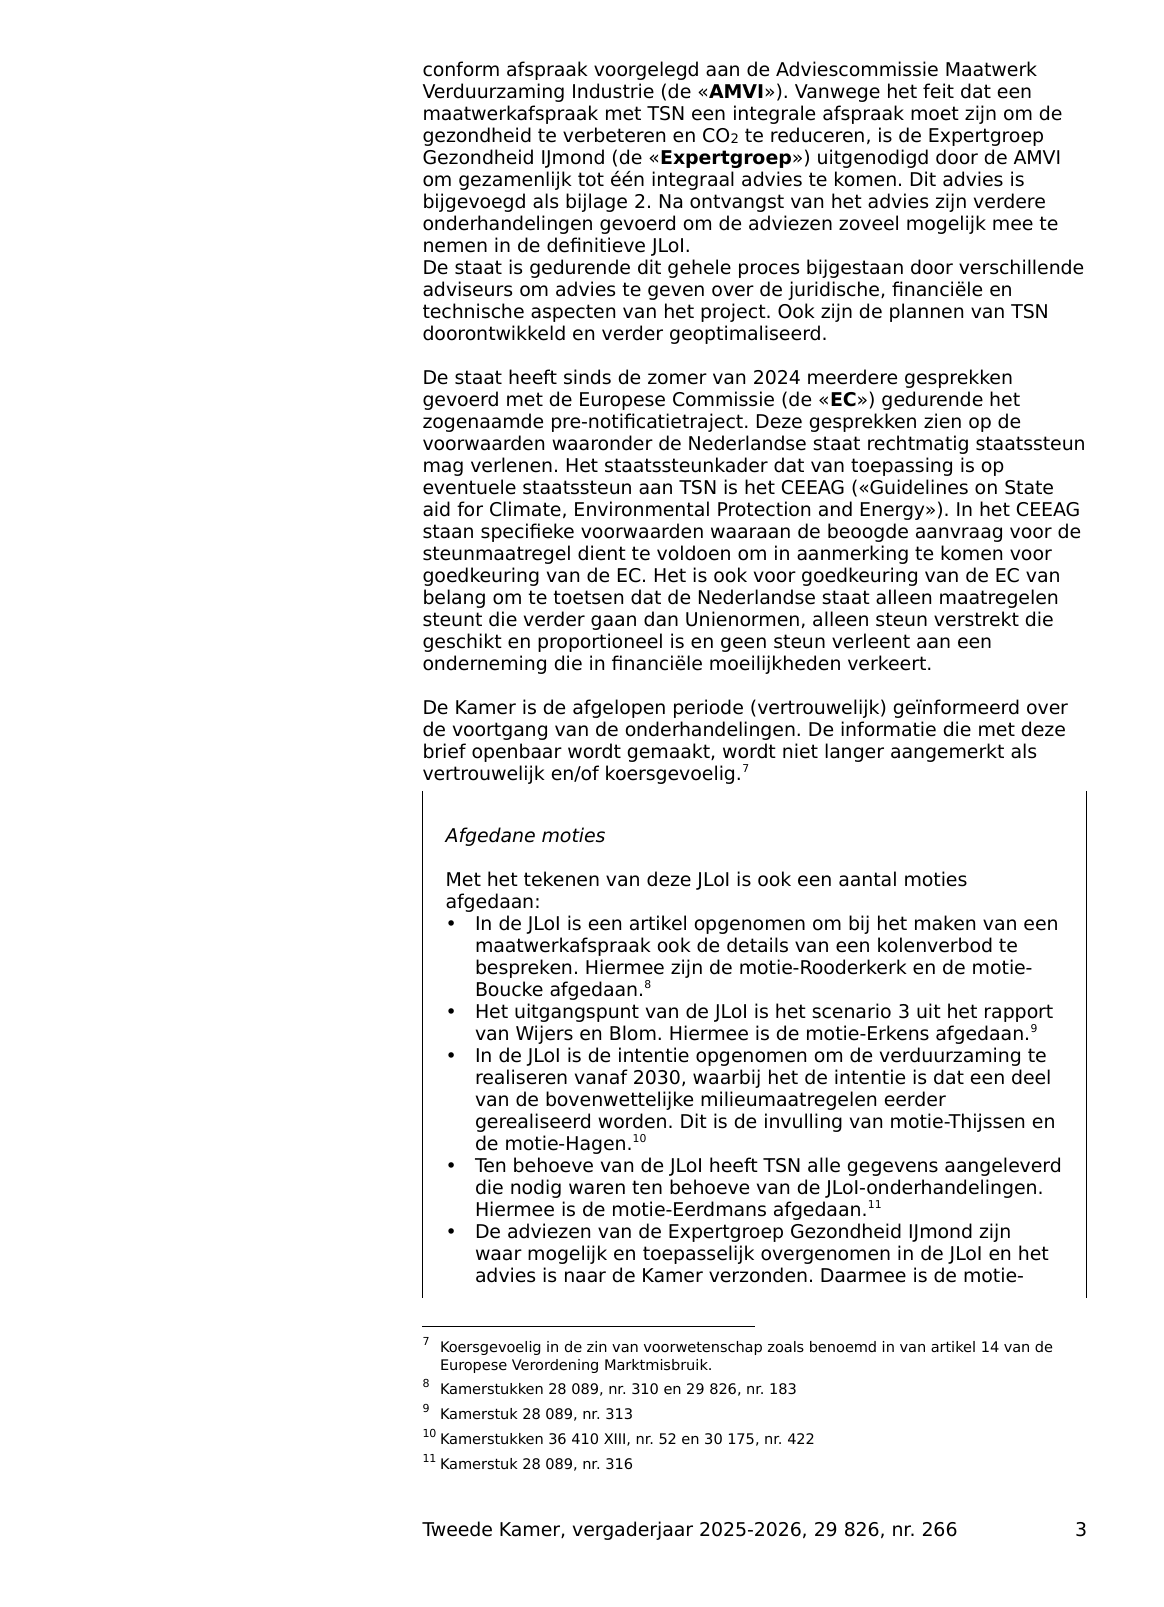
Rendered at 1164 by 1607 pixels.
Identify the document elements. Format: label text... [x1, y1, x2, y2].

table_header Afgedane moties Met het tekenen van deze JLoI is ook een aantal moties afgedaan: • In de JLoI is een artikel opgenomen om bij het maken van een maatwerkafspraak ook de details van een kolenverbod te bespreken. Hiermee zijn de motie-Rooderkerk en de motie-Boucke afgedaan. • Het uitgangspunt van de JLoI is het scenario 3 uit het rapport van Wijers en Blom. Hiermee is de motie-Erkens afgedaan. • In de JLoI is de intentie opgenomen om de verduurzaming te realiseren vanaf 2030, waarbij het de intentie is dat een deel van de bovenwettelijke milieumaatregelen eerder gerealiseerd worden. Dit is de invulling van motie-Thijssen en de motie-Hagen. • Ten behoeve van de JLoI heeft TSN alle gegevens aangeleverd die nodig waren ten behoeve van de JLoI-onderhandelingen. Hiermee is de motie-Eerdmans afgedaan. • De adviezen van de Expertgroep Gezondheid IJmond zijn waar mogelijk en toepasselijk overgenomen in de JLoI en het advies is naar de Kamer verzonden. Daarmee is de motie- [423, 791, 1086, 1298]
text De staat is gedurende dit gehele proces bijgestaan door verschillende adviseurs om advies te geven over de juridische, financiële en technische aspecten van het project. Ook zijn de plannen van TSN doorontwikkeld en verder geoptimaliseerd. [422, 257, 1087, 345]
text De staat heeft sinds de zomer van 2024 meerdere gesprekken gevoerd met de Europese Commissie (de «EC») gedurende het zogenaamde pre-notificatietraject. Deze gesprekken zien op de voorwaarden waaronder de Nederlandse staat rechtmatig staatssteun mag verlenen. Het staatssteunkader dat van toepassing is op eventuele staatssteun aan TSN is het CEEAG («Guidelines on State aid for Climate, Environmental Protection and Energy»). In het CEEAG staan specifieke voorwaarden waaraan de beoogde aanvraag voor de steunmaatregel dient te voldoen om in aanmerking te komen voor goedkeuring van de EC. Het is ook voor goedkeuring van de EC van belang om te toetsen dat de Nederlandse staat alleen maatregelen steunt die verder gaan dan Unienormen, alleen steun verstrekt die geschikt en proportioneel is en geen steun verleent aan een onderneming die in financiële moeilijkheden verkeert. [422, 367, 1087, 675]
text De Kamer is de afgelopen periode (vertrouwelijk) geïnformeerd over de voortgang van de onderhandelingen. De informatie die met deze brief openbaar wordt gemaakt, wordt niet langer aangemerkt als vertrouwelijk en/of koersgevoelig. [422, 697, 1087, 785]
text Koersgevoelig in de zin van voorwetenschap zoals benoemd in van artikel 14 van de Europese Verordening Marktmisbruik. [422, 1335, 1087, 1374]
text conform afspraak voorgelegd aan de Adviescommissie Maatwerk Verduurzaming Industrie (de «AMVI»). Vanwege het feit dat een maatwerkafspraak met TSN een integrale afspraak moet zijn om de gezondheid te verbeteren en CO2 te reduceren, is de Expertgroep Gezondheid IJmond (de «Expertgroep») uitgenodigd door de AMVI om gezamenlijk tot één integraal advies te komen. Dit advies is bijgevoegd als bijlage 2. Na ontvangst van het advies zijn verdere onderhandelingen gevoerd om de adviezen zoveel mogelijk mee te nemen in de definitieve JLoI. [422, 59, 1087, 257]
